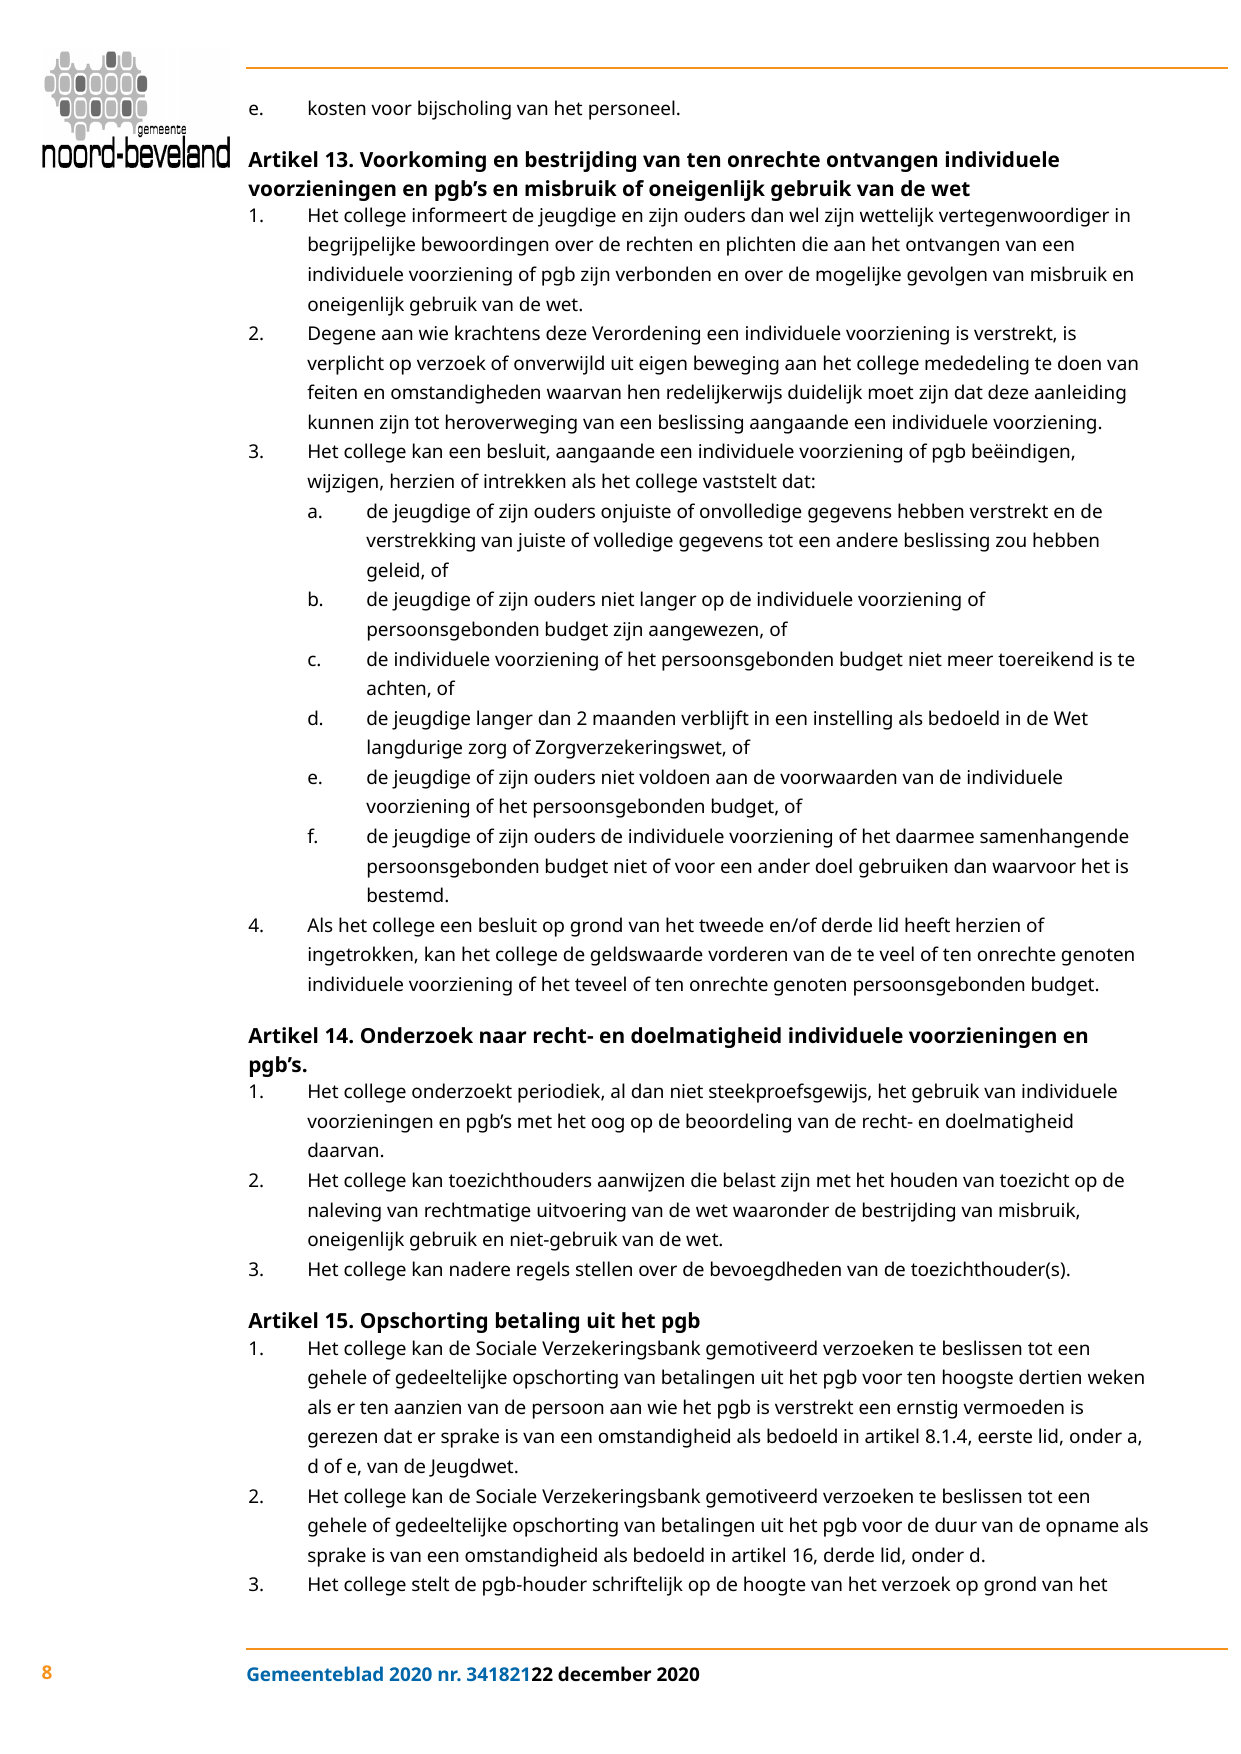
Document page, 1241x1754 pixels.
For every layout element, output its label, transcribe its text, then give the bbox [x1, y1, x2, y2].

list Als het college een besluit op grond van het tweede en/of derde lid heeft herzien of ingetrokken, kan het college de geldswaarde vorderen van de te veel of ten onrechte genoten individuele voorziening of het teveel of ten onrechte genoten persoonsgebonden budget. [248, 912, 1152, 997]
list Degene aan wie krachtens deze Verordening een individuele voorziening is verstrekt, is verplicht op verzoek of onverwijld uit eigen beweging aan het college mededeling te doen van feiten en omstandigheden waarvan hen redelijkerwijs duidelijk moet zijn dat deze aanleiding kunnen zijn tot heroverweging van een beslissing aangaande een individuele voorziening. [248, 320, 1152, 435]
picture [41, 47, 231, 172]
text Artikel 15. Opschorting betaling uit het pgb [248, 1306, 1152, 1335]
list de jeugdige of zijn ouders niet voldoen aan de voorwaarden van de individuele voorziening of het persoonsgebonden budget, of [307, 764, 1152, 819]
list kosten voor bijscholing van het personeel. [248, 95, 1152, 121]
list Het college kan de Sociale Verzekeringsbank gemotiveerd verzoeken te beslissen tot een gehele of gedeeltelijke opschorting van betalingen uit het pgb voor de duur van de opname als sprake is van een omstandigheid als bedoeld in artikel 16, derde lid, onder d. [248, 1483, 1152, 1568]
list Het college kan nadere regels stellen over de bevoegdheden van de toezichthouder(s). [248, 1256, 1152, 1282]
list Het college informeert de jeugdige en zijn ouders dan wel zijn wettelijk vertegenwoordiger in begrijpelijke bewoordingen over de rechten en plichten die aan het ontvangen van een individuele voorziening of pgb zijn verbonden en over de mogelijke gevolgen van misbruik en oneigenlijk gebruik van de wet. [248, 202, 1152, 317]
list de jeugdige of zijn ouders onjuiste of onvolledige gegevens hebben verstrekt en de verstrekking van juiste of volledige gegevens tot een andere beslissing zou hebben geleid, of [307, 498, 1152, 583]
list de jeugdige of zijn ouders de individuele voorziening of het daarmee samenhangende persoonsgebonden budget niet of voor een ander doel gebruiken dan waarvoor het is bestemd. [307, 823, 1152, 908]
list Het college onderzoekt periodiek, al dan niet steekproefsgewijs, het gebruik van individuele voorzieningen en pgb’s met het oog op de beoordeling van de recht- en doelmatigheid daarvan. [248, 1078, 1152, 1163]
list de jeugdige langer dan 2 maanden verblijft in een instelling als bedoeld in de Wet langdurige zorg of Zorgverzekeringswet, of [307, 705, 1152, 760]
list de individuele voorziening of het persoonsgebonden budget niet meer toereikend is te achten, of [307, 646, 1152, 701]
list Het college kan de Sociale Verzekeringsbank gemotiveerd verzoeken te beslissen tot een gehele of gedeeltelijke opschorting van betalingen uit het pgb voor ten hoogste dertien weken als er ten aanzien van de persoon aan wie het pgb is verstrekt een ernstig vermoeden is gerezen dat er sprake is van een omstandigheid als bedoeld in artikel 8.1.4, eerste lid, onder a, d of e, van de Jeugdwet. [248, 1335, 1152, 1479]
list Het college kan een besluit, aangaande een individuele voorziening of pgb beëindigen, wijzigen, herzien of intrekken als het college vaststelt dat: [248, 439, 1152, 494]
list Het college kan toezichthouders aanwijzen die belast zijn met het houden van toezicht op de naleving van rechtmatige uitvoering van de wet waaronder de bestrijding van misbruik, oneigenlijk gebruik en niet-gebruik van de wet. [248, 1167, 1152, 1252]
text Artikel 14. Onderzoek naar recht- en doelmatigheid individuele voorzieningen en pgb’s. [248, 1022, 1152, 1078]
list Het college stelt de pgb-houder schriftelijk op de hoogte van het verzoek op grond van het [248, 1572, 1152, 1597]
list de jeugdige of zijn ouders niet langer op de individuele voorziening of persoonsgebonden budget zijn aangewezen, of [307, 587, 1152, 642]
text Artikel 13. Voorkoming en bestrijding van ten onrechte ontvangen individuele voorzieningen en pgb’s en misbruik of oneigenlijk gebruik van de wet [248, 145, 1152, 202]
